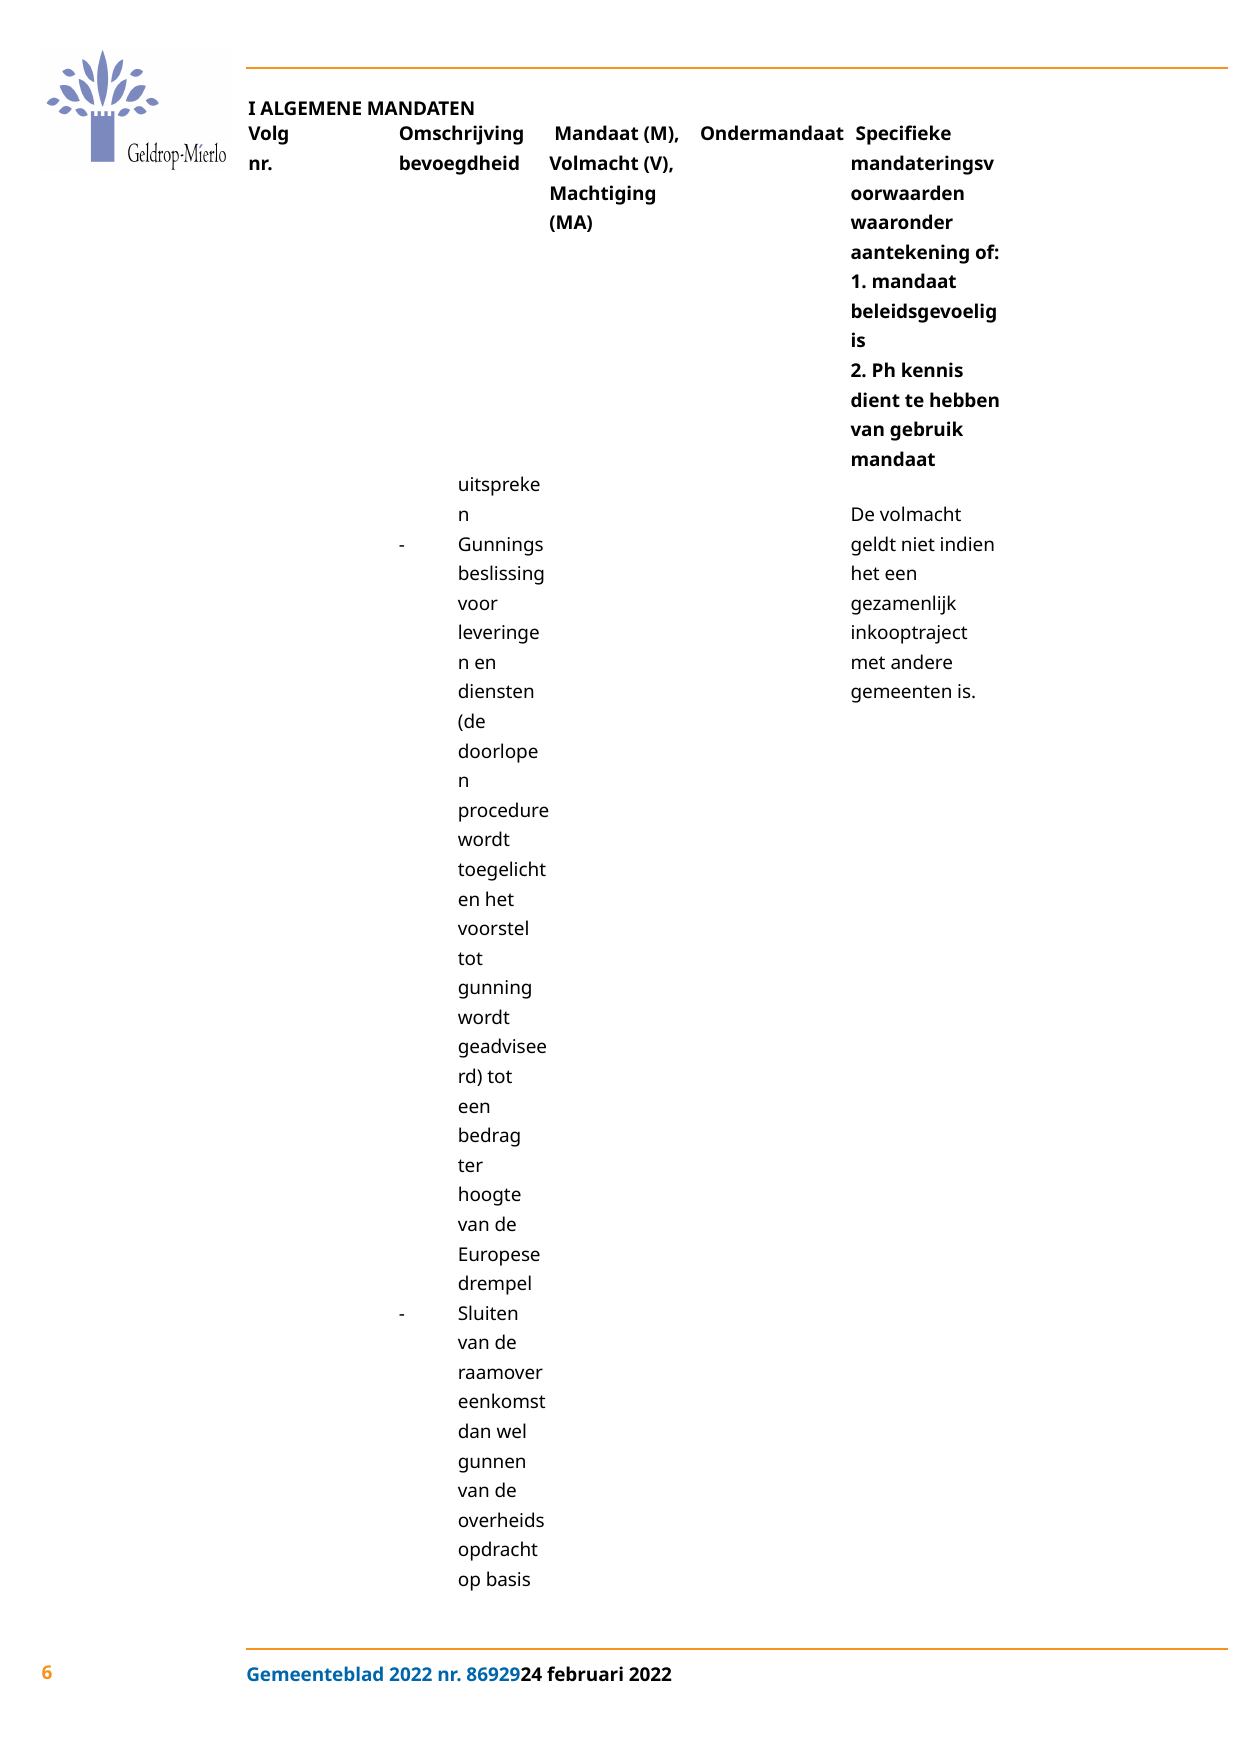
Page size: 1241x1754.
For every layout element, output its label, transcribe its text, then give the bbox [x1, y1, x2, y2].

table_cell De volmacht geldt niet indien het een gezamenlijk inkooptraject met andere gemeenten is. [850, 472, 1001, 1592]
picture [41, 47, 231, 172]
table_cell Omschrijving bevoegdheid [399, 121, 549, 472]
table_header I ALGEMENE MANDATEN [248, 95, 1001, 121]
table_cell Mandaat (M), Volmacht (V), Machtiging (MA) [549, 121, 700, 472]
table_cell uitspreken Gunningsbeslissing voor leveringen en diensten (de doorlopen procedure wordt toegelicht en het voorstel tot gunning wordt geadviseerd) tot een bedrag ter hoogte van de Europese drempel Sluiten van de raamovereenkomst dan wel gunnen van de overheidsopdracht op basis [399, 472, 549, 1592]
table_cell Ondermandaat [700, 121, 850, 472]
table_cell Specifieke mandateringsvoorwaarden waaronder aantekening of: 1. mandaat beleidsgevoelig is 2. Ph kennis dient te hebben van gebruik mandaat [850, 121, 1001, 472]
table_cell [248, 472, 398, 1592]
table_cell [700, 472, 850, 1592]
table_cell Volg nr. [248, 121, 398, 472]
table_cell [549, 472, 700, 1592]
